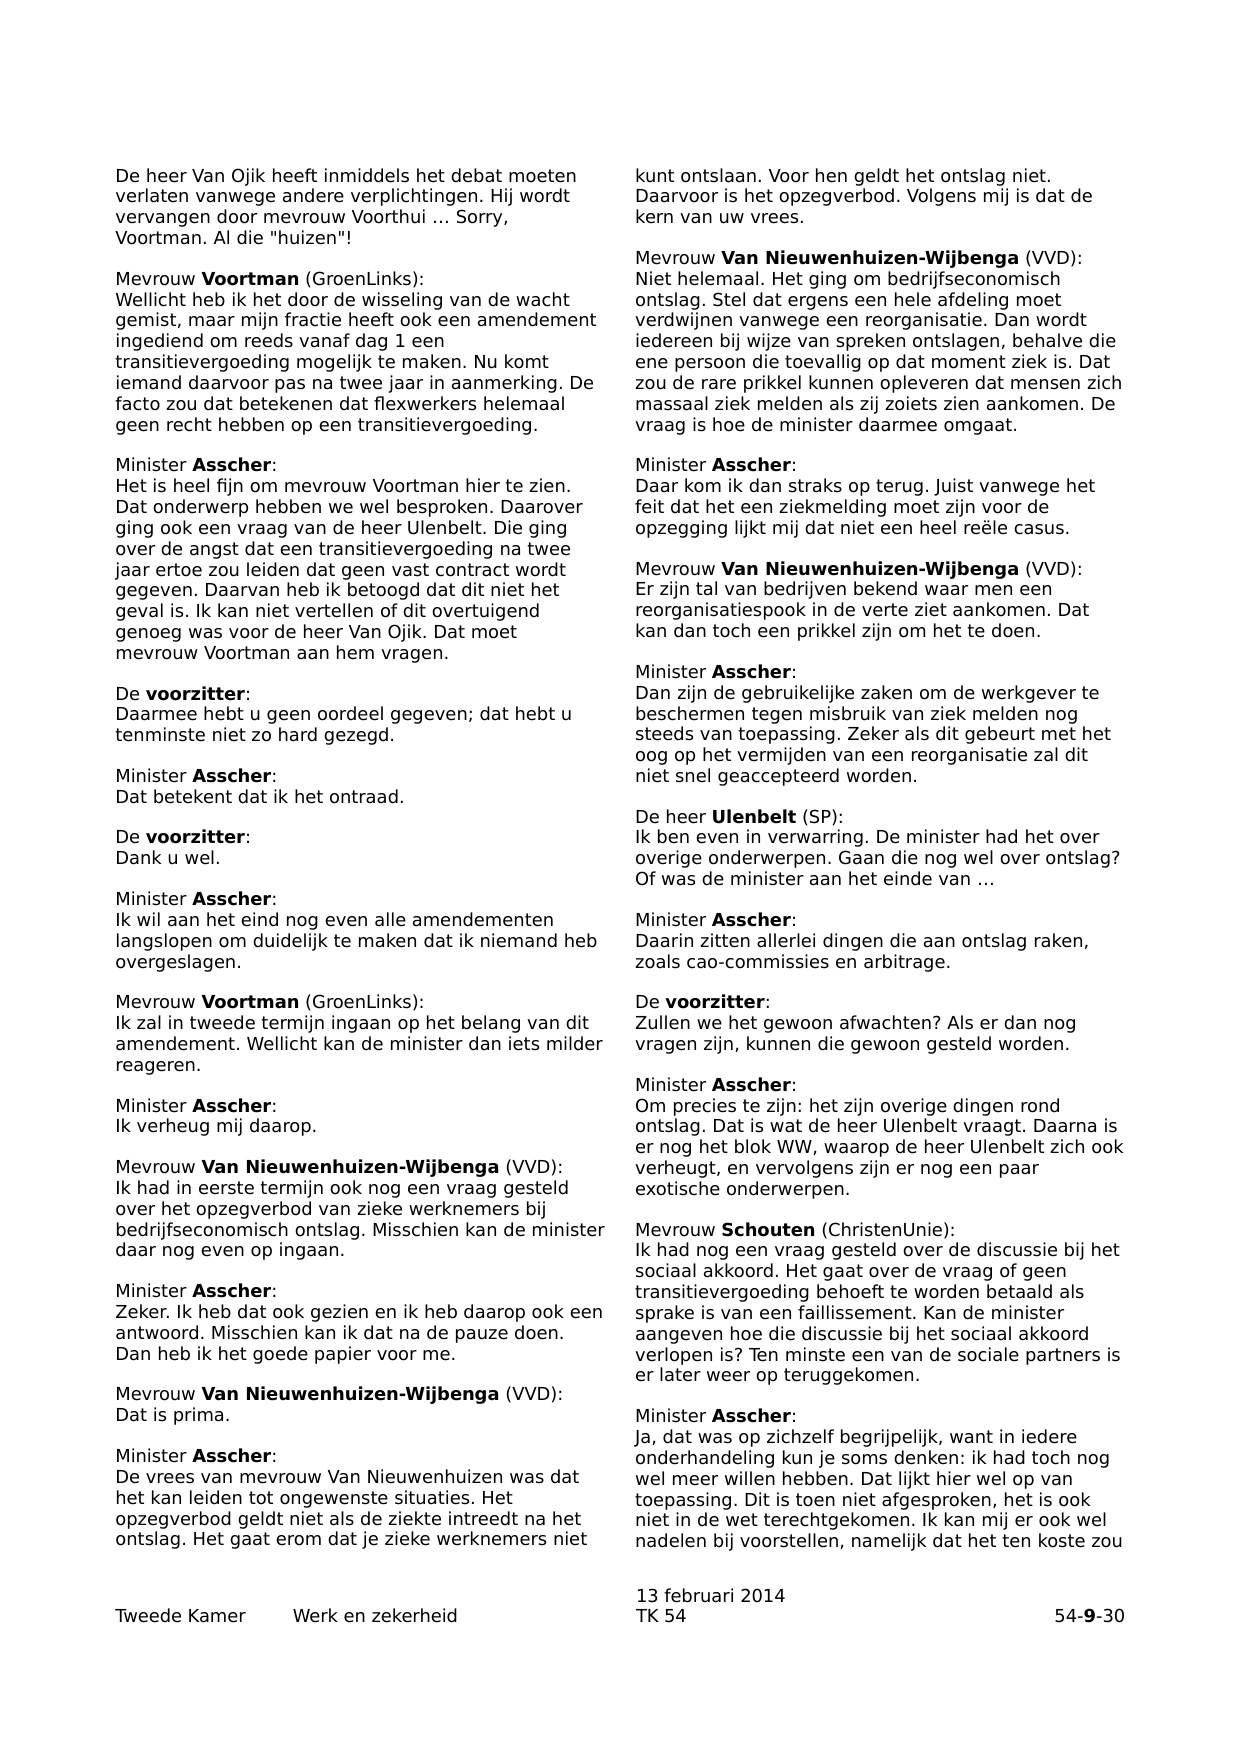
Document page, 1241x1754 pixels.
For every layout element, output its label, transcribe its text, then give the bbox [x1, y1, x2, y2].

text Wellicht heb ik het door de wisseling van de wacht gemist, maar mijn fractie heeft ook een amendement ingediend om reeds vanaf dag 1 een transitievergoeding mogelijk te maken. Nu komt iemand daarvoor pas na twee jaar in aanmerking. De facto zou dat betekenen dat flexwerkers helemaal geen recht hebben op een transitievergoeding. [115, 289, 605, 435]
text Minister Asscher: [115, 1095, 605, 1116]
text Mevrouw Van Nieuwenhuizen-Wijbenga (VVD): [635, 248, 1125, 268]
text Minister Asscher: [635, 662, 1125, 682]
text Dat betekent dat ik het ontraad. [115, 787, 605, 807]
text Minister Asscher: [115, 1446, 605, 1467]
text Mevrouw Schouten (ChristenUnie): [635, 1219, 1125, 1240]
text Minister Asscher: [635, 910, 1125, 931]
text Daarin zitten allerlei dingen die aan ontslag raken, zoals cao-commissies en arbitrage. [635, 931, 1125, 972]
text Ik had nog een vraag gesteld over de discussie bij het sociaal akkoord. Het gaat over de vraag of geen transitievergoeding behoeft te worden betaald als sprake is van een faillissement. Kan de minister aangeven hoe die discussie bij het sociaal akkoord verlopen is? Ten minste een van de sociale partners is er later weer op teruggekomen. [635, 1240, 1125, 1386]
text Minister Asscher: [635, 1406, 1125, 1427]
text Het is heel fijn om mevrouw Voortman hier te zien. Dat onderwerp hebben we wel besproken. Daarover ging ook een vraag van de heer Ulenbelt. Die ging over de angst dat een transitievergoeding na twee jaar ertoe zou leiden dat geen vast contract wordt gegeven. Daarvan heb ik betoogd dat dit niet het geval is. Ik kan niet vertellen of dit overtuigend genoeg was voor de heer Van Ojik. Dat moet mevrouw Voortman aan hem vragen. [115, 476, 605, 663]
text Minister Asscher: [115, 455, 605, 476]
text Mevrouw Van Nieuwenhuizen-Wijbenga (VVD): [115, 1384, 605, 1405]
text Ik zal in tweede termijn ingaan op het belang van dit amendement. Wellicht kan de minister dan iets milder reageren. [115, 1013, 605, 1075]
text Dan zijn de gebruikelijke zaken om de werkgever te beschermen tegen misbruik van ziek melden nog steeds van toepassing. Zeker als dit gebeurt met het oog op het vermijden van een reorganisatie zal dit niet snel geaccepteerd worden. [635, 682, 1125, 787]
text Minister Asscher: [115, 766, 605, 787]
text Er zijn tal van bedrijven bekend waar men een reorganisatiespook in de verte ziet aankomen. Dat kan dan toch een prikkel zijn om het te doen. [635, 579, 1125, 642]
text Om precies te zijn: het zijn overige dingen rond ontslag. Dat is wat de heer Ulenbelt vraagt. Daarna is er nog het blok WW, waarop de heer Ulenbelt zich ook verheugt, en vervolgens zijn er nog een paar exotische onderwerpen. [635, 1095, 1125, 1199]
text De voorzitter: [635, 992, 1125, 1013]
text Minister Asscher: [115, 1281, 605, 1302]
text Dat is prima. [115, 1405, 605, 1426]
text De voorzitter: [115, 827, 605, 848]
text De voorzitter: [115, 683, 605, 704]
text De heer Van Ojik heeft inmiddels het debat moeten verlaten vanwege andere verplichtingen. Hij wordt vervangen door mevrouw Voorthui … Sorry, Voortman. Al die "huizen"! [115, 165, 605, 249]
text Mevrouw Van Nieuwenhuizen-Wijbenga (VVD): [635, 558, 1125, 579]
text De vrees van mevrouw Van Nieuwenhuizen was dat het kan leiden tot ongewenste situaties. Het opzegverbod geldt niet als de ziekte intreedt na het ontslag. Het gaat erom dat je zieke werknemers niet [115, 1467, 605, 1550]
text Mevrouw Voortman (GroenLinks): [115, 269, 605, 289]
text Dank u wel. [115, 848, 605, 869]
text Mevrouw Van Nieuwenhuizen-Wijbenga (VVD): [115, 1157, 605, 1178]
text Ja, dat was op zichzelf begrijpelijk, want in iedere onderhandeling kun je soms denken: ik had toch nog wel meer willen hebben. Dat lijkt hier wel op van toepassing. Dit is toen niet afgesproken, het is ook niet in de wet terechtgekomen. Ik kan mij er ook wel nadelen bij voorstellen, namelijk dat het ten koste zou [635, 1427, 1125, 1552]
text kunt ontslaan. Voor hen geldt het ontslag niet. Daarvoor is het opzegverbod. Volgens mij is dat de kern van uw vrees. [635, 165, 1125, 228]
text Ik verheug mij daarop. [115, 1116, 605, 1137]
text Ik ben even in verwarring. De minister had het over overige onderwerpen. Gaan die nog wel over ontslag? Of was de minister aan het einde van … [635, 827, 1125, 890]
text De heer Ulenbelt (SP): [635, 807, 1125, 827]
text Minister Asscher: [635, 455, 1125, 476]
text Minister Asscher: [115, 889, 605, 910]
text Ik had in eerste termijn ook nog een vraag gesteld over het opzegverbod van zieke werknemers bij bedrijfseconomisch ontslag. Misschien kan de minister daar nog even op ingaan. [115, 1178, 605, 1261]
text Daarmee hebt u geen oordeel gegeven; dat hebt u tenminste niet zo hard gezegd. [115, 704, 605, 746]
text Zeker. Ik heb dat ook gezien en ik heb daarop ook een antwoord. Misschien kan ik dat na de pauze doen. Dan heb ik het goede papier voor me. [115, 1302, 605, 1364]
text Niet helemaal. Het ging om bedrijfseconomisch ontslag. Stel dat ergens een hele afdeling moet verdwijnen vanwege een reorganisatie. Dan wordt iedereen bij wijze van spreken ontslagen, behalve die ene persoon die toevallig op dat moment ziek is. Dat zou de rare prikkel kunnen opleveren dat mensen zich massaal ziek melden als zij zoiets zien aankomen. De vraag is hoe de minister daarmee omgaat. [635, 268, 1125, 435]
text Mevrouw Voortman (GroenLinks): [115, 992, 605, 1013]
text Zullen we het gewoon afwachten? Als er dan nog vragen zijn, kunnen die gewoon gesteld worden. [635, 1013, 1125, 1054]
text Minister Asscher: [635, 1074, 1125, 1095]
text Ik wil aan het eind nog even alle amendementen langslopen om duidelijk te maken dat ik niemand heb overgeslagen. [115, 910, 605, 972]
text Daar kom ik dan straks op terug. Juist vanwege het feit dat het een ziekmelding moet zijn voor de opzegging lijkt mij dat niet een heel reële casus. [635, 476, 1125, 538]
